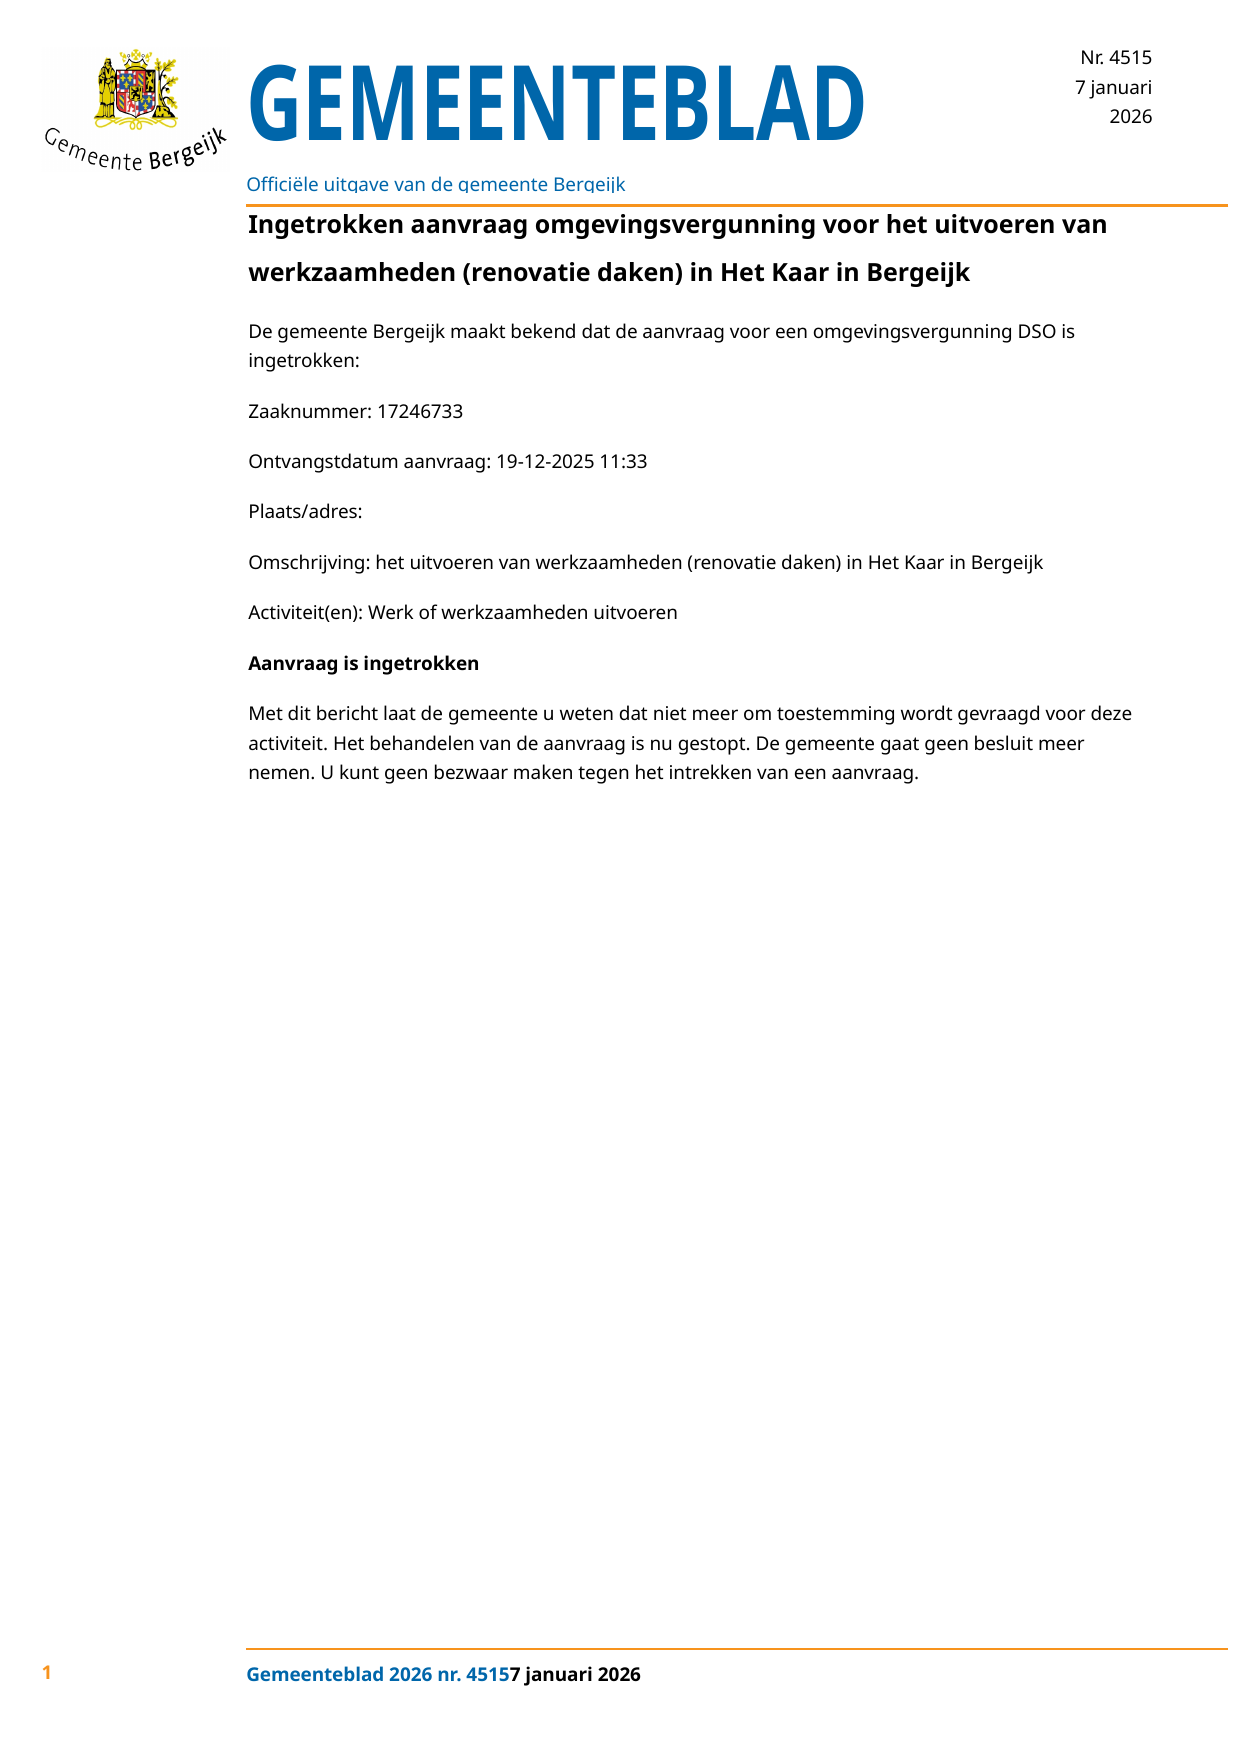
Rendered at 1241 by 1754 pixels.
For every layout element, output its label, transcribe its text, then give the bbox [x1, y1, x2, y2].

text Met dit bericht laat de gemeente u weten dat niet meer om toestemming wordt gevraagd voor deze activiteit. Het behandelen van de aanvraag is nu gestopt. De gemeente gaat geen besluit meer nemen. U kunt geen bezwaar maken tegen het intrekken van een aanvraag. [248, 700, 1152, 785]
text Omschrijving: het uitvoeren van werkzaamheden (renovatie daken) in Het Kaar in Bergeijk [248, 549, 1152, 575]
text Activiteit(en): Werk of werkzaamheden uitvoeren [248, 599, 1152, 625]
text Zaaknummer: 17246733 [248, 398, 1152, 424]
text Ingetrokken aanvraag omgevingsvergunning voor het uitvoeren van werkzaamheden (renovatie daken) in Het Kaar in Bergeijk [248, 207, 1152, 288]
picture [41, 47, 231, 172]
text Aanvraag is ingetrokken [248, 650, 1152, 676]
text Ontvangstdatum aanvraag: 19-12-2025 11:33 [248, 448, 1152, 474]
text De gemeente Bergeijk maakt bekend dat de aanvraag voor een omgevingsvergunning DSO is ingetrokken: [248, 318, 1152, 373]
text Plaats/adres: [248, 499, 1152, 524]
